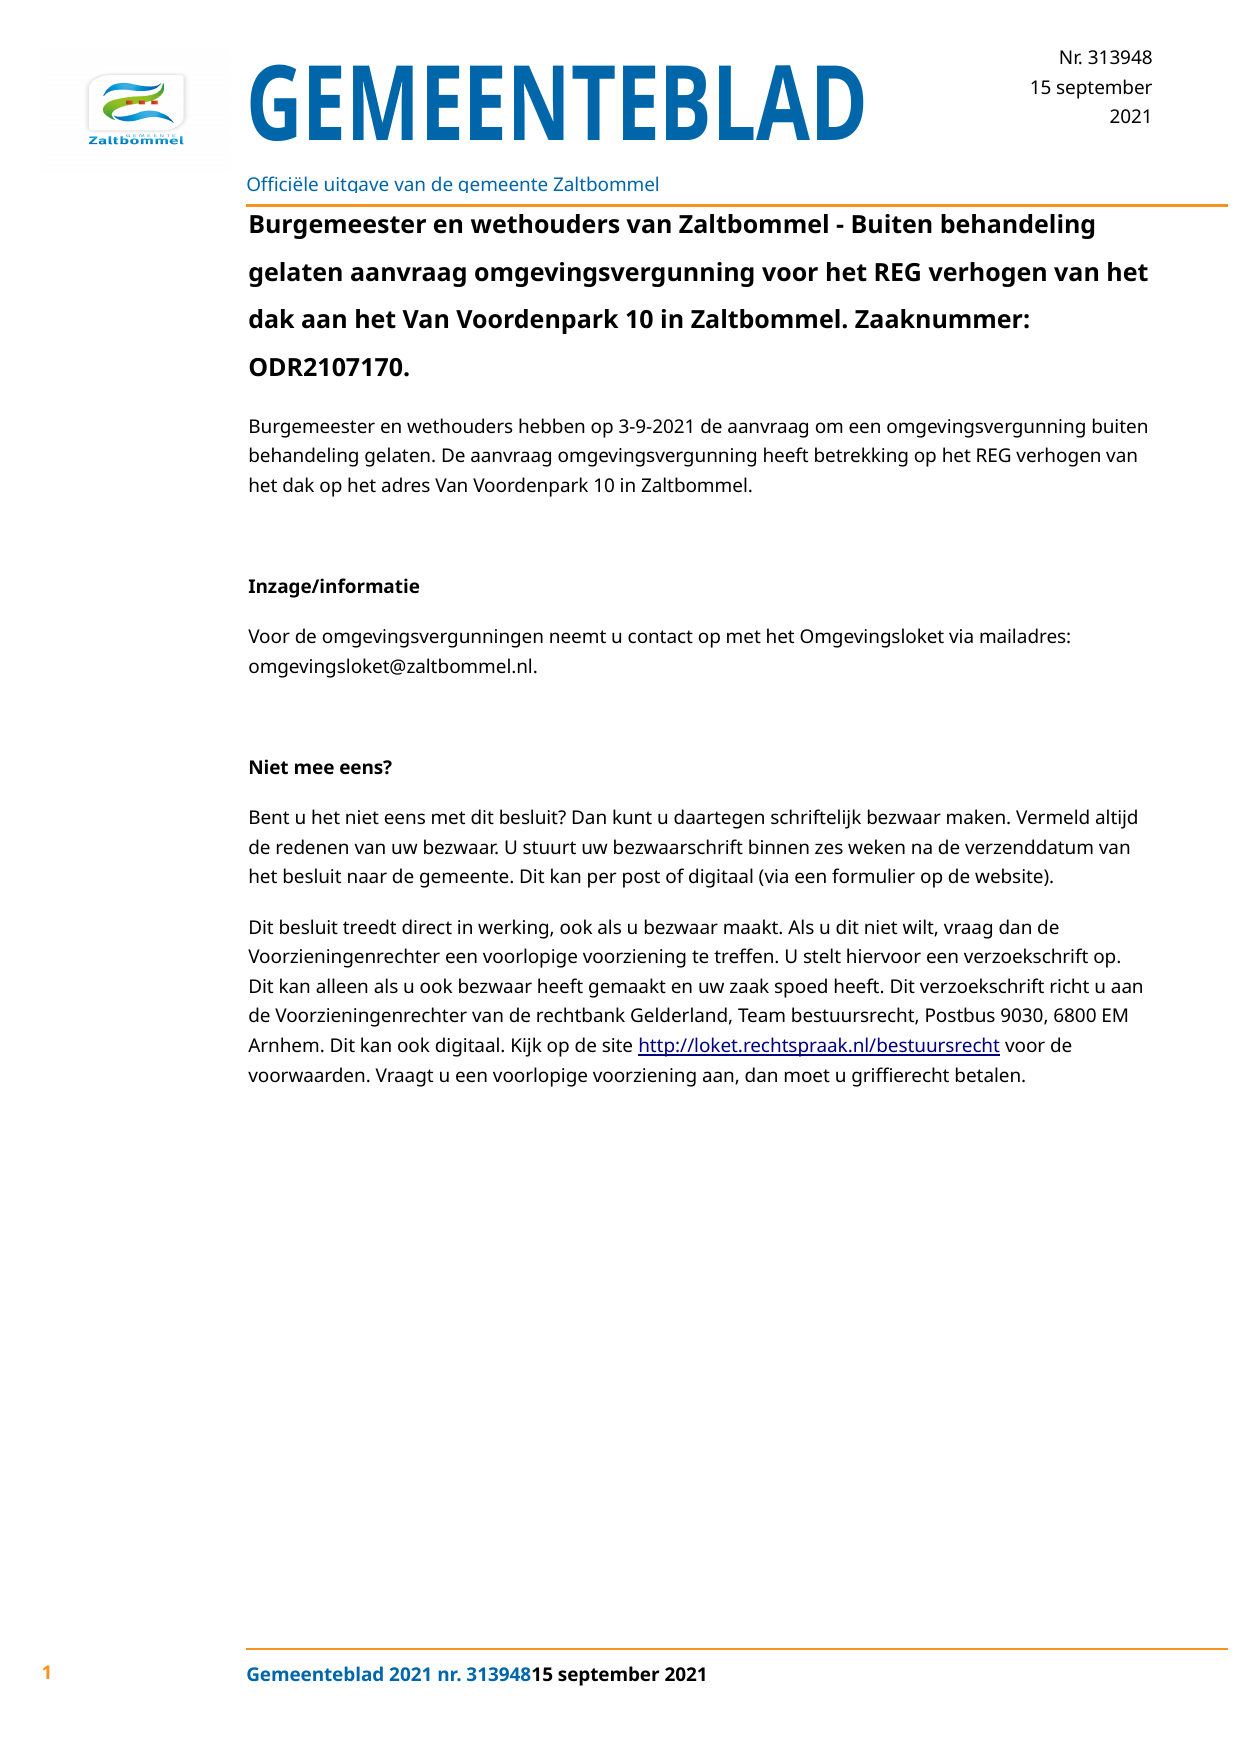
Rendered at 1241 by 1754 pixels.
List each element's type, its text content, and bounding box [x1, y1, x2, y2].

text Dit besluit treedt direct in werking, ook als u bezwaar maakt. Als u dit niet wilt, vraag dan de Voorzieningenrechter een voorlopige voorziening te treffen. U stelt hiervoor een verzoekschrift op. Dit kan alleen als u ook bezwaar heeft gemaakt en uw zaak spoed heeft. Dit verzoekschrift richt u aan de Voorzieningenrechter van de rechtbank Gelderland, Team bestuursrecht, Postbus 9030, 6800 EM Arnhem. Dit kan ook digitaal. Kijk op de site http://loket.rechtspraak.nl/bestuursrecht voor de voorwaarden. Vraagt u een voorlopige voorziening aan, dan moet u griffierecht betalen. [248, 914, 1152, 1088]
text Voor de omgevingsvergunningen neemt u contact op met het Omgevingsloket via mailadres: omgevingsloket@zaltbommel.nl. [248, 623, 1152, 679]
text Bent u het niet eens met dit besluit? Dan kunt u daartegen schriftelijk bezwaar maken. Vermeld altijd de redenen van uw bezwaar. U stuurt uw bezwaarschrift binnen zes weken na de verzenddatum van het besluit naar de gemeente. Dit kan per post of digitaal (via een formulier op de website). [248, 804, 1152, 889]
text Niet mee eens? [248, 754, 1152, 780]
text Inzage/informatie [248, 573, 1152, 599]
picture [41, 47, 231, 172]
text Burgemeester en wethouders van Zaltbommel - Buiten behandeling gelaten aanvraag omgevingsvergunning voor het REG verhogen van het dak aan het Van Voordenpark 10 in Zaltbommel. Zaaknummer: ODR2107170. [248, 207, 1152, 384]
text Burgemeester en wethouders hebben op 3-9-2021 de aanvraag om een omgevingsvergunning buiten behandeling gelaten. De aanvraag omgevingsvergunning heeft betrekking op het REG verhogen van het dak op het adres Van Voordenpark 10 in Zaltbommel. [248, 413, 1152, 498]
